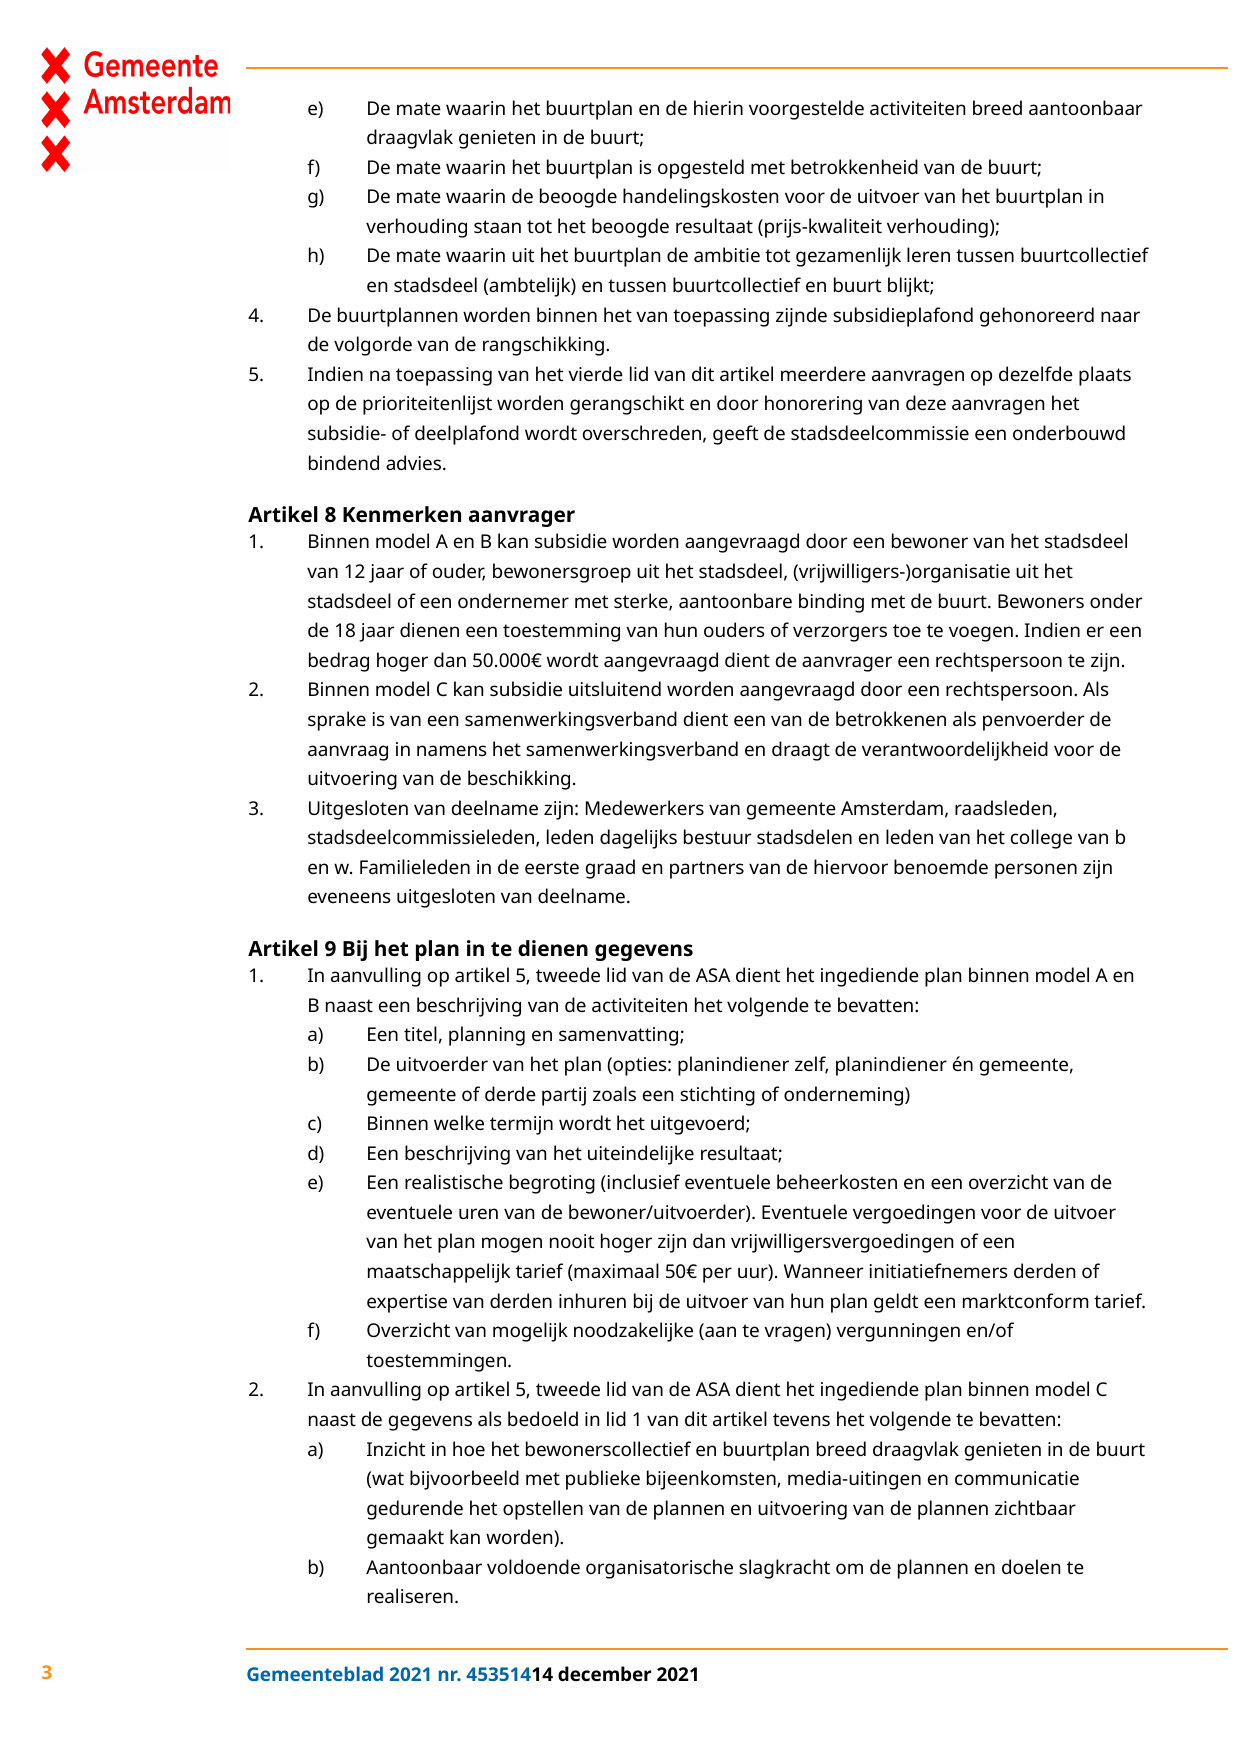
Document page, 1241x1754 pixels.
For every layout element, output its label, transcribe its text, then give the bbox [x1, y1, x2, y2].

text Artikel 9 Bij het plan in te dienen gegevens [248, 934, 1152, 962]
list De mate waarin het buurtplan en de hierin voorgestelde activiteiten breed aantoonbaar draagvlak genieten in de buurt; [307, 95, 1152, 150]
list In aanvulling op artikel 5, tweede lid van de ASA dient het ingediende plan binnen model A en B naast een beschrijving van de activiteiten het volgende te bevatten: [248, 962, 1152, 1018]
list Een titel, planning en samenvatting; [307, 1022, 1152, 1047]
list Aantoonbaar voldoende organisatorische slagkracht om de plannen en doelen te realiseren. [307, 1554, 1152, 1609]
list Overzicht van mogelijk noodzakelijke (aan te vragen) vergunningen en/of toestemmingen. [307, 1317, 1152, 1373]
text Artikel 8 Kenmerken aanvrager [248, 500, 1152, 529]
list De mate waarin uit het buurtplan de ambitie tot gezamenlijk leren tussen buurtcollectief en stadsdeel (ambtelijk) en tussen buurtcollectief en buurt blijkt; [307, 243, 1152, 298]
list Binnen model C kan subsidie uitsluitend worden aangevraagd door een rechtspersoon. Als sprake is van een samenwerkingsverband dient een van de betrokkenen als penvoerder de aanvraag in namens het samenwerkingsverband en draagt de verantwoordelijkheid voor de uitvoering van de beschikking. [248, 677, 1152, 791]
list De mate waarin de beoogde handelingskosten voor de uitvoer van het buurtplan in verhouding staan tot het beoogde resultaat (prijs-kwaliteit verhouding); [307, 183, 1152, 239]
picture [41, 47, 231, 172]
list Binnen welke termijn wordt het uitgevoerd; [307, 1110, 1152, 1136]
list De uitvoerder van het plan (opties: planindiener zelf, planindiener én gemeente, gemeente of derde partij zoals een stichting of onderneming) [307, 1051, 1152, 1107]
list Binnen model A en B kan subsidie worden aangevraagd door een bewoner van het stadsdeel van 12 jaar of ouder, bewonersgroep uit het stadsdeel, (vrijwilligers-)organisatie uit het stadsdeel of een ondernemer met sterke, aantoonbare binding met de buurt. Bewoners onder de 18 jaar dienen een toestemming van hun ouders of verzorgers toe te voegen. Indien er een bedrag hoger dan 50.000€ wordt aangevraagd dient de aanvrager een rechtspersoon te zijn. [248, 529, 1152, 673]
list De mate waarin het buurtplan is opgesteld met betrokkenheid van de buurt; [307, 154, 1152, 180]
list Inzicht in hoe het bewonerscollectief en buurtplan breed draagvlak genieten in de buurt (wat bijvoorbeeld met publieke bijeenkomsten, media-uitingen en communicatie gedurende het opstellen van de plannen en uitvoering van de plannen zichtbaar gemaakt kan worden). [307, 1436, 1152, 1550]
list Een beschrijving van het uiteindelijke resultaat; [307, 1140, 1152, 1166]
list In aanvulling op artikel 5, tweede lid van de ASA dient het ingediende plan binnen model C naast de gegevens als bedoeld in lid 1 van dit artikel tevens het volgende te bevatten: [248, 1377, 1152, 1432]
list De buurtplannen worden binnen het van toepassing zijnde subsidieplafond gehonoreerd naar de volgorde van de rangschikking. [248, 302, 1152, 357]
list Uitgesloten van deelname zijn: Medewerkers van gemeente Amsterdam, raadsleden, stadsdeelcommissieleden, leden dagelijks bestuur stadsdelen en leden van het college van b en w. Familieleden in de eerste graad en partners van de hiervoor benoemde personen zijn eveneens uitgesloten van deelname. [248, 795, 1152, 909]
list Indien na toepassing van het vierde lid van dit artikel meerdere aanvragen op dezelfde plaats op de prioriteitenlijst worden gerangschikt en door honorering van deze aanvragen het subsidie- of deelplafond wordt overschreden, geeft de stadsdeelcommissie een onderbouwd bindend advies. [248, 361, 1152, 476]
list Een realistische begroting (inclusief eventuele beheerkosten en een overzicht van de eventuele uren van de bewoner/uitvoerder). Eventuele vergoedingen voor de uitvoer van het plan mogen nooit hoger zijn dan vrijwilligersvergoedingen of een maatschappelijk tarief (maximaal 50€ per uur). Wanneer initiatiefnemers derden of expertise van derden inhuren bij de uitvoer van hun plan geldt een marktconform tarief. [307, 1169, 1152, 1314]
